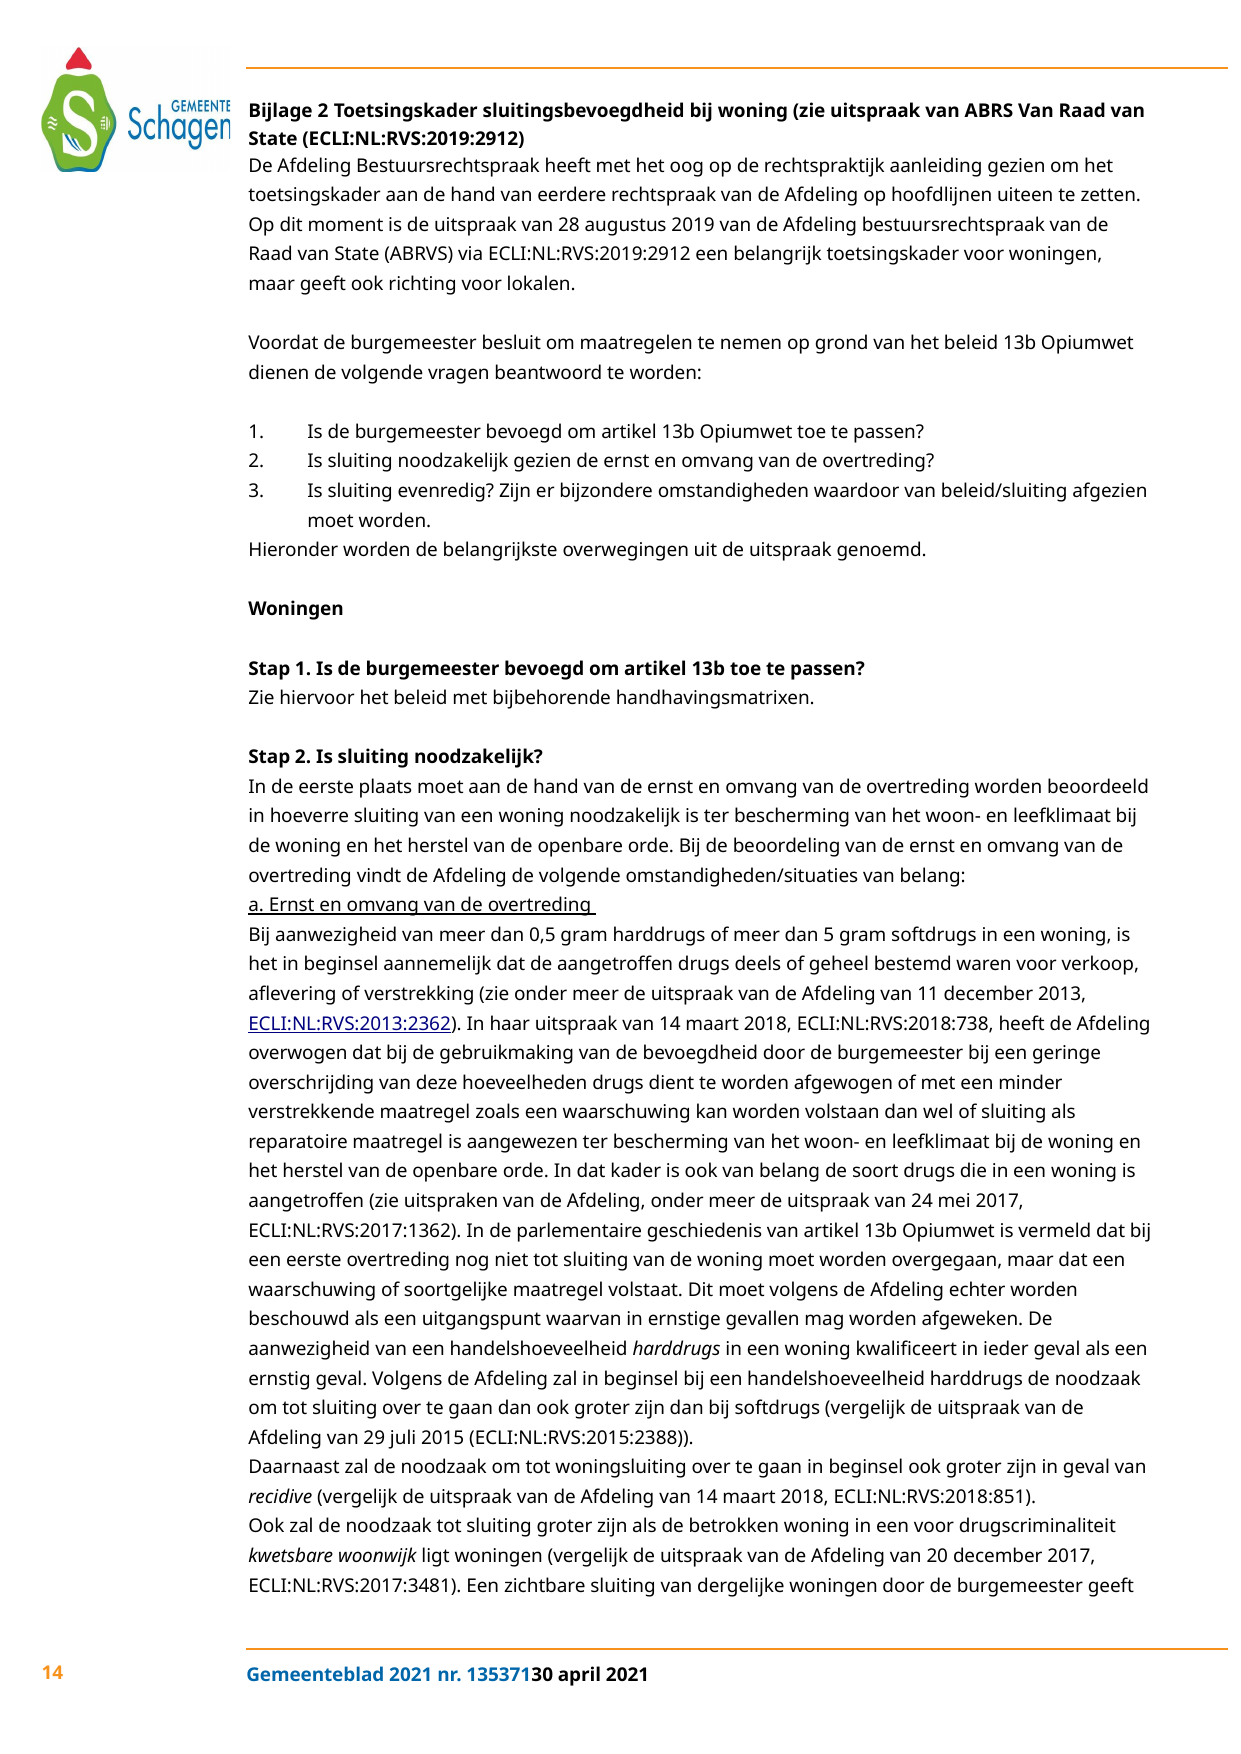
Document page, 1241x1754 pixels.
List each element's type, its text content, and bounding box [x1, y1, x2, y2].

text Ook zal de noodzaak tot sluiting groter zijn als de betrokken woning in een voor drugscriminaliteit kwetsbare woonwijk ligt woningen (vergelijk de uitspraak van de Afdeling van 20 december 2017, ECLI:NL:RVS:2017:3481). Een zichtbare sluiting van dergelijke woningen door de burgemeester geeft [248, 1513, 1152, 1597]
picture [41, 47, 231, 172]
text De Afdeling Bestuursrechtspraak heeft met het oog op de rechtspraktijk aanleiding gezien om het toetsingskader aan de hand van eerdere rechtspraak van de Afdeling op hoofdlijnen uiteen te zetten. Op dit moment is de uitspraak van 28 augustus 2019 van de Afdeling bestuursrechtspraak van de Raad van State (ABRVS) via ECLI:NL:RVS:2019:2912 een belangrijk toetsingskader voor woningen, maar geeft ook richting voor lokalen. [248, 152, 1152, 296]
list Is sluiting noodzakelijk gezien de ernst en omvang van de overtreding? [248, 448, 1152, 473]
list Is sluiting evenredig? Zijn er bijzondere omstandigheden waardoor van beleid/sluiting afgezien moet worden. [248, 477, 1152, 532]
text In de eerste plaats moet aan de hand van de ernst en omvang van de overtreding worden beoordeeld in hoeverre sluiting van een woning noodzakelijk is ter bescherming van het woon- en leefklimaat bij de woning en het herstel van de openbare orde. Bij de beoordeling van de ernst en omvang van de overtreding vindt de Afdeling de volgende omstandigheden/situaties van belang: [248, 773, 1152, 887]
text a. Ernst en omvang van de overtreding [248, 891, 1152, 917]
text Stap 2. Is sluiting noodzakelijk? [248, 743, 1152, 769]
text Bijlage 2 Toetsingskader sluitingsbevoegdheid bij woning (zie uitspraak van ABRS Van Raad van State (ECLI:NL:RVS:2019:2912) [248, 95, 1152, 152]
text Daarnaast zal de noodzaak om tot woningsluiting over te gaan in beginsel ook groter zijn in geval van recidive (vergelijk de uitspraak van de Afdeling van 14 maart 2018, ECLI:NL:RVS:2018:851). [248, 1453, 1152, 1509]
text Woningen [248, 596, 1152, 621]
text Zie hiervoor het beleid met bijbehorende handhavingsmatrixen. [248, 684, 1152, 710]
text Stap 1. Is de burgemeester bevoegd om artikel 13b toe te passen? [248, 655, 1152, 680]
text Hieronder worden de belangrijkste overwegingen uit de uitspraak genoemd. [248, 536, 1152, 562]
text Bij aanwezigheid van meer dan 0,5 gram harddrugs of meer dan 5 gram softdrugs in een woning, is het in beginsel aannemelijk dat de aangetroffen drugs deels of geheel bestemd waren voor verkoop, aflevering of verstrekking (zie onder meer de uitspraak van de Afdeling van 11 december 2013, ECLI:NL:RVS:2013:2362). In haar uitspraak van 14 maart 2018, ECLI:NL:RVS:2018:738, heeft de Afdeling overwogen dat bij de gebruikmaking van de bevoegdheid door de burgemeester bij een geringe overschrijding van deze hoeveelheden drugs dient te worden afgewogen of met een minder verstrekkende maatregel zoals een waarschuwing kan worden volstaan dan wel of sluiting als reparatoire maatregel is aangewezen ter bescherming van het woon- en leefklimaat bij de woning en het herstel van de openbare orde. In dat kader is ook van belang de soort drugs die in een woning is aangetroffen (zie uitspraken van de Afdeling, onder meer de uitspraak van 24 mei 2017, ECLI:NL:RVS:2017:1362). In de parlementaire geschiedenis van artikel 13b Opiumwet is vermeld dat bij een eerste overtreding nog niet tot sluiting van de woning moet worden overgegaan, maar dat een waarschuwing of soortgelijke maatregel volstaat. Dit moet volgens de Afdeling echter worden beschouwd als een uitgangspunt waarvan in ernstige gevallen mag worden afgeweken. De aanwezigheid van een handelshoeveelheid harddrugs in een woning kwalificeert in ieder geval als een ernstig geval. Volgens de Afdeling zal in beginsel bij een handelshoeveelheid harddrugs de noodzaak om tot sluiting over te gaan dan ook groter zijn dan bij softdrugs (vergelijk de uitspraak van de Afdeling van 29 juli 2015 (ECLI:NL:RVS:2015:2388)). [248, 921, 1152, 1449]
text Voordat de burgemeester besluit om maatregelen te nemen op grond van het beleid 13b Opiumwet dienen de volgende vragen beantwoord te worden: [248, 329, 1152, 384]
list Is de burgemeester bevoegd om artikel 13b Opiumwet toe te passen? [248, 418, 1152, 444]
